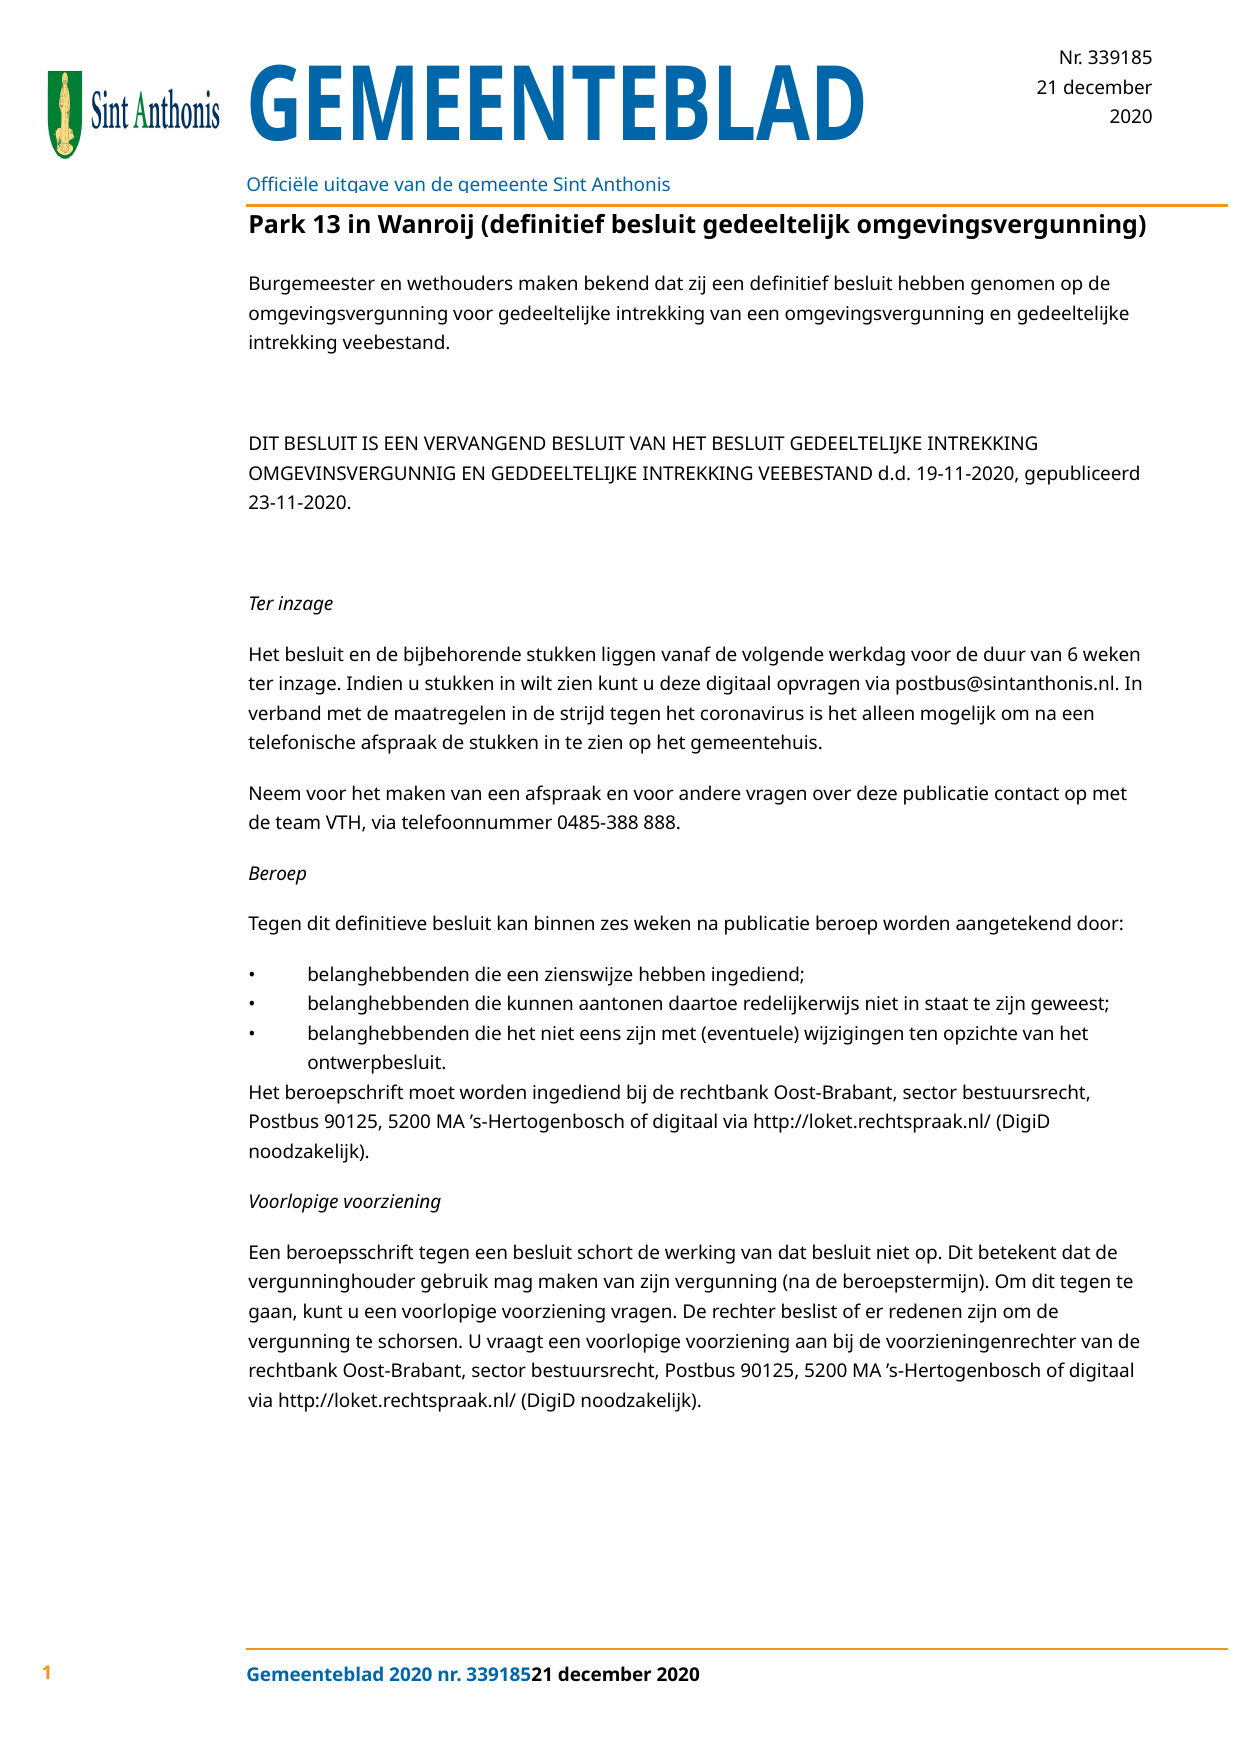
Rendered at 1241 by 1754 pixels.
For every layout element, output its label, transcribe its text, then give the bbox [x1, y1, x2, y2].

text Beroep [248, 860, 1152, 886]
text Ter inzage [248, 590, 1152, 616]
text DIT BESLUIT IS EEN VERVANGEND BESLUIT VAN HET BESLUIT GEDEELTELIJKE INTREKKING OMGEVINSVERGUNNIG EN GEDDEELTELIJKE INTREKKING VEEBESTAND d.d. 19-11-2020, gepubliceerd 23-11-2020. [248, 430, 1152, 515]
picture [41, 47, 231, 172]
list belanghebbenden die een zienswijze hebben ingediend; [248, 961, 1152, 986]
text Park 13 in Wanroij (definitief besluit gedeeltelijk omgevingsvergunning) [248, 207, 1152, 241]
list belanghebbenden die het niet eens zijn met (eventuele) wijzigingen ten opzichte van het ontwerpbesluit. [248, 1020, 1152, 1075]
text Tegen dit definitieve besluit kan binnen zes weken na publicatie beroep worden aangetekend door: [248, 910, 1152, 936]
text Het beroepschrift moet worden ingediend bij de rechtbank Oost-Brabant, sector bestuursrecht, Postbus 90125, 5200 MA ’s-Hertogenbosch of digitaal via http://loket.rechtspraak.nl/ (DigiD noodzakelijk). [248, 1079, 1152, 1164]
text Voorlopige voorziening [248, 1189, 1152, 1214]
text Het besluit en de bijbehorende stukken liggen vanaf de volgende werkdag voor de duur van 6 weken ter inzage. Indien u stukken in wilt zien kunt u deze digitaal opvragen via postbus@sintanthonis.nl. In verband met de maatregelen in de strijd tegen het coronavirus is het alleen mogelijk om na een telefonische afspraak de stukken in te zien op het gemeentehuis. [248, 641, 1152, 755]
list belanghebbenden die kunnen aantonen daartoe redelijkerwijs niet in staat te zijn geweest; [248, 990, 1152, 1016]
text Neem voor het maken van een afspraak en voor andere vragen over deze publicatie contact op met de team VTH, via telefoonnummer 0485-388 888. [248, 780, 1152, 835]
text Een beroepsschrift tegen een besluit schort de werking van dat besluit niet op. Dit betekent dat de vergunninghouder gebruik mag maken van zijn vergunning (na de beroepstermijn). Om dit tegen te gaan, kunt u een voorlopige voorziening vragen. De rechter beslist of er redenen zijn om de vergunning te schorsen. U vraagt een voorlopige voorziening aan bij de voorzieningenrechter van de rechtbank Oost-Brabant, sector bestuursrecht, Postbus 90125, 5200 MA ’s-Hertogenbosch of digitaal via http://loket.rechtspraak.nl/ (DigiD noodzakelijk). [248, 1239, 1152, 1413]
text Burgemeester en wethouders maken bekend dat zij een definitief besluit hebben genomen op de omgevingsvergunning voor gedeeltelijke intrekking van een omgevingsvergunning en gedeeltelijke intrekking veebestand. [248, 270, 1152, 355]
